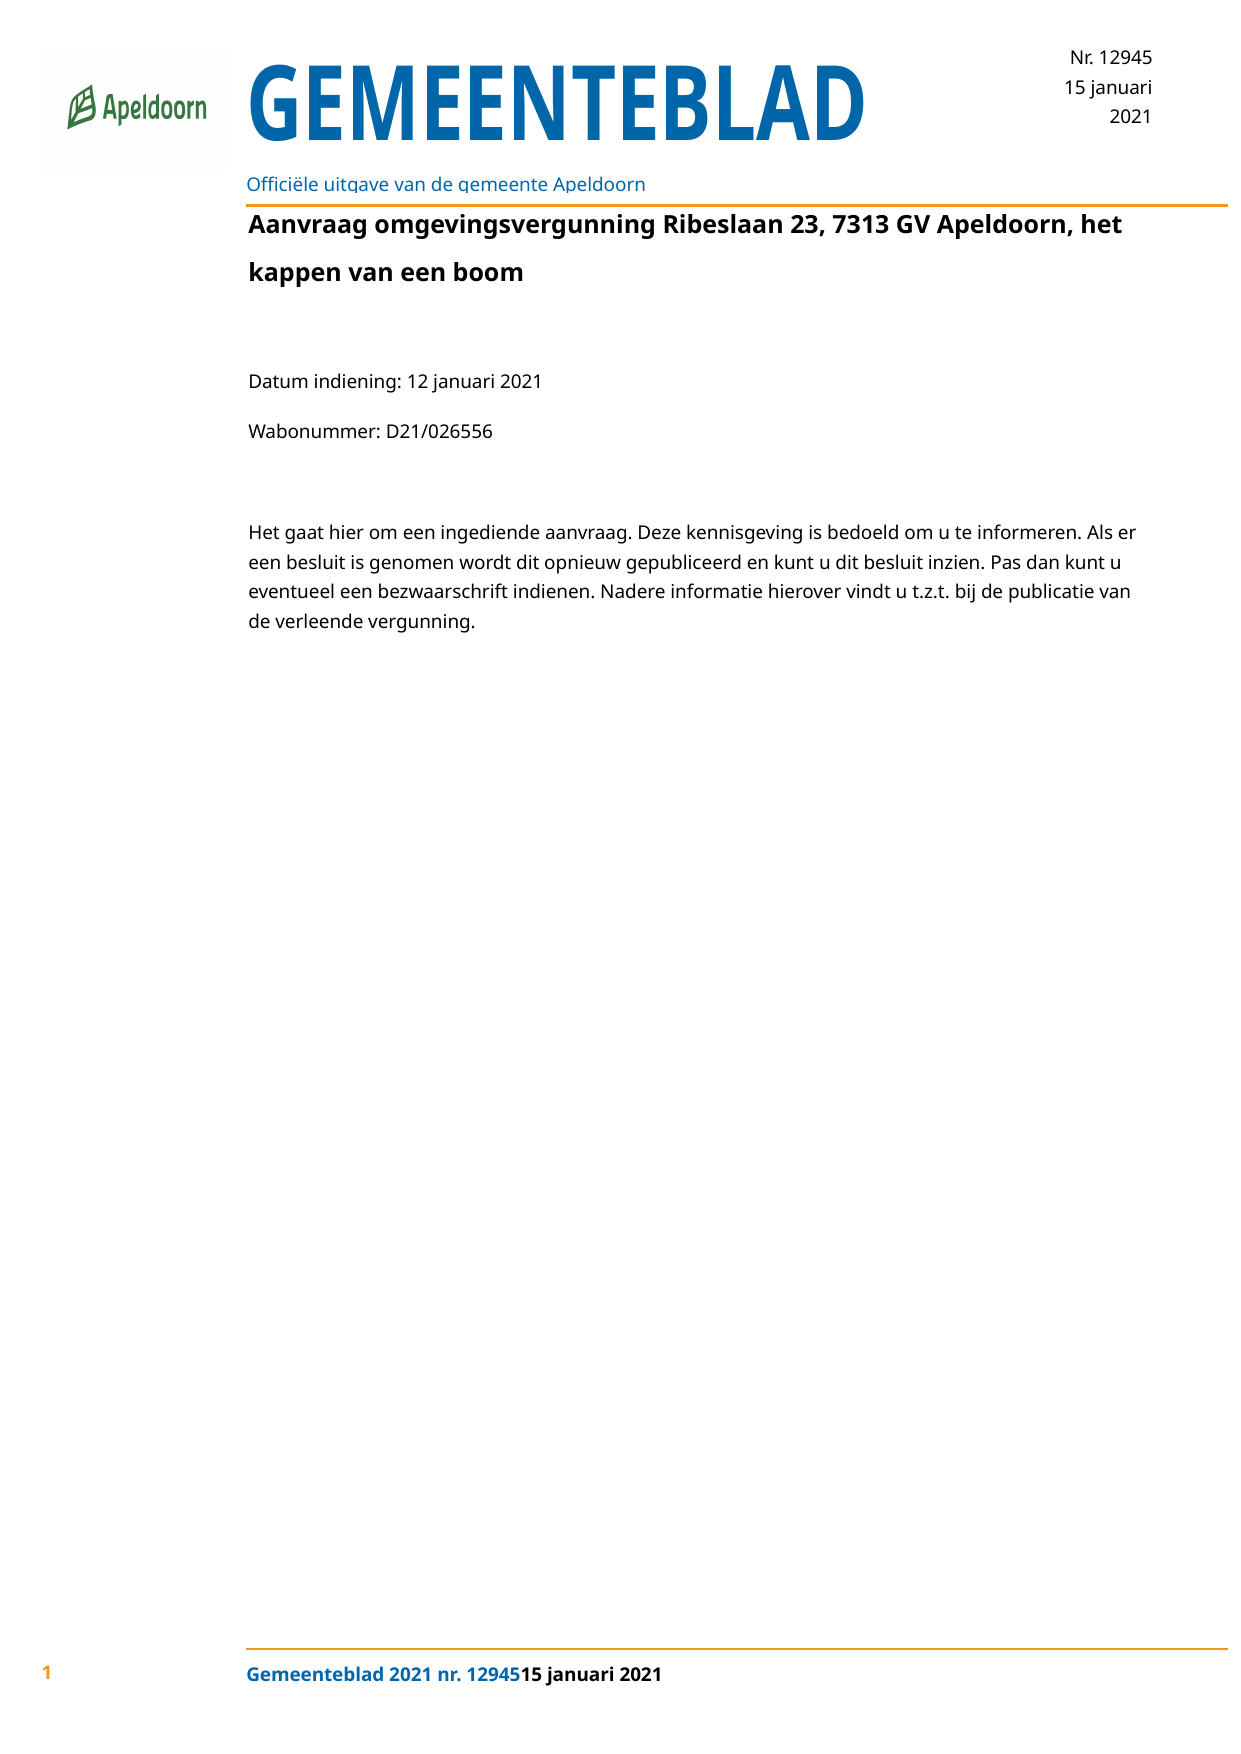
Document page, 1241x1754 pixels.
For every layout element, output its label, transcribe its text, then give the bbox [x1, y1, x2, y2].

text Datum indiening: 12 januari 2021 [248, 368, 1152, 394]
text Wabonummer: D21/026556 [248, 419, 1152, 444]
text Aanvraag omgevingsvergunning Ribeslaan 23, 7313 GV Apeldoorn, het kappen van een boom [248, 207, 1152, 288]
picture [41, 47, 231, 172]
text Het gaat hier om een ingediende aanvraag. Deze kennisgeving is bedoeld om u te informeren. Als er een besluit is genomen wordt dit opnieuw gepubliceerd en kunt u dit besluit inzien. Pas dan kunt u eventueel een bezwaarschrift indienen. Nadere informatie hierover vindt u t.z.t. bij de publicatie van de verleende vergunning. [248, 519, 1152, 634]
